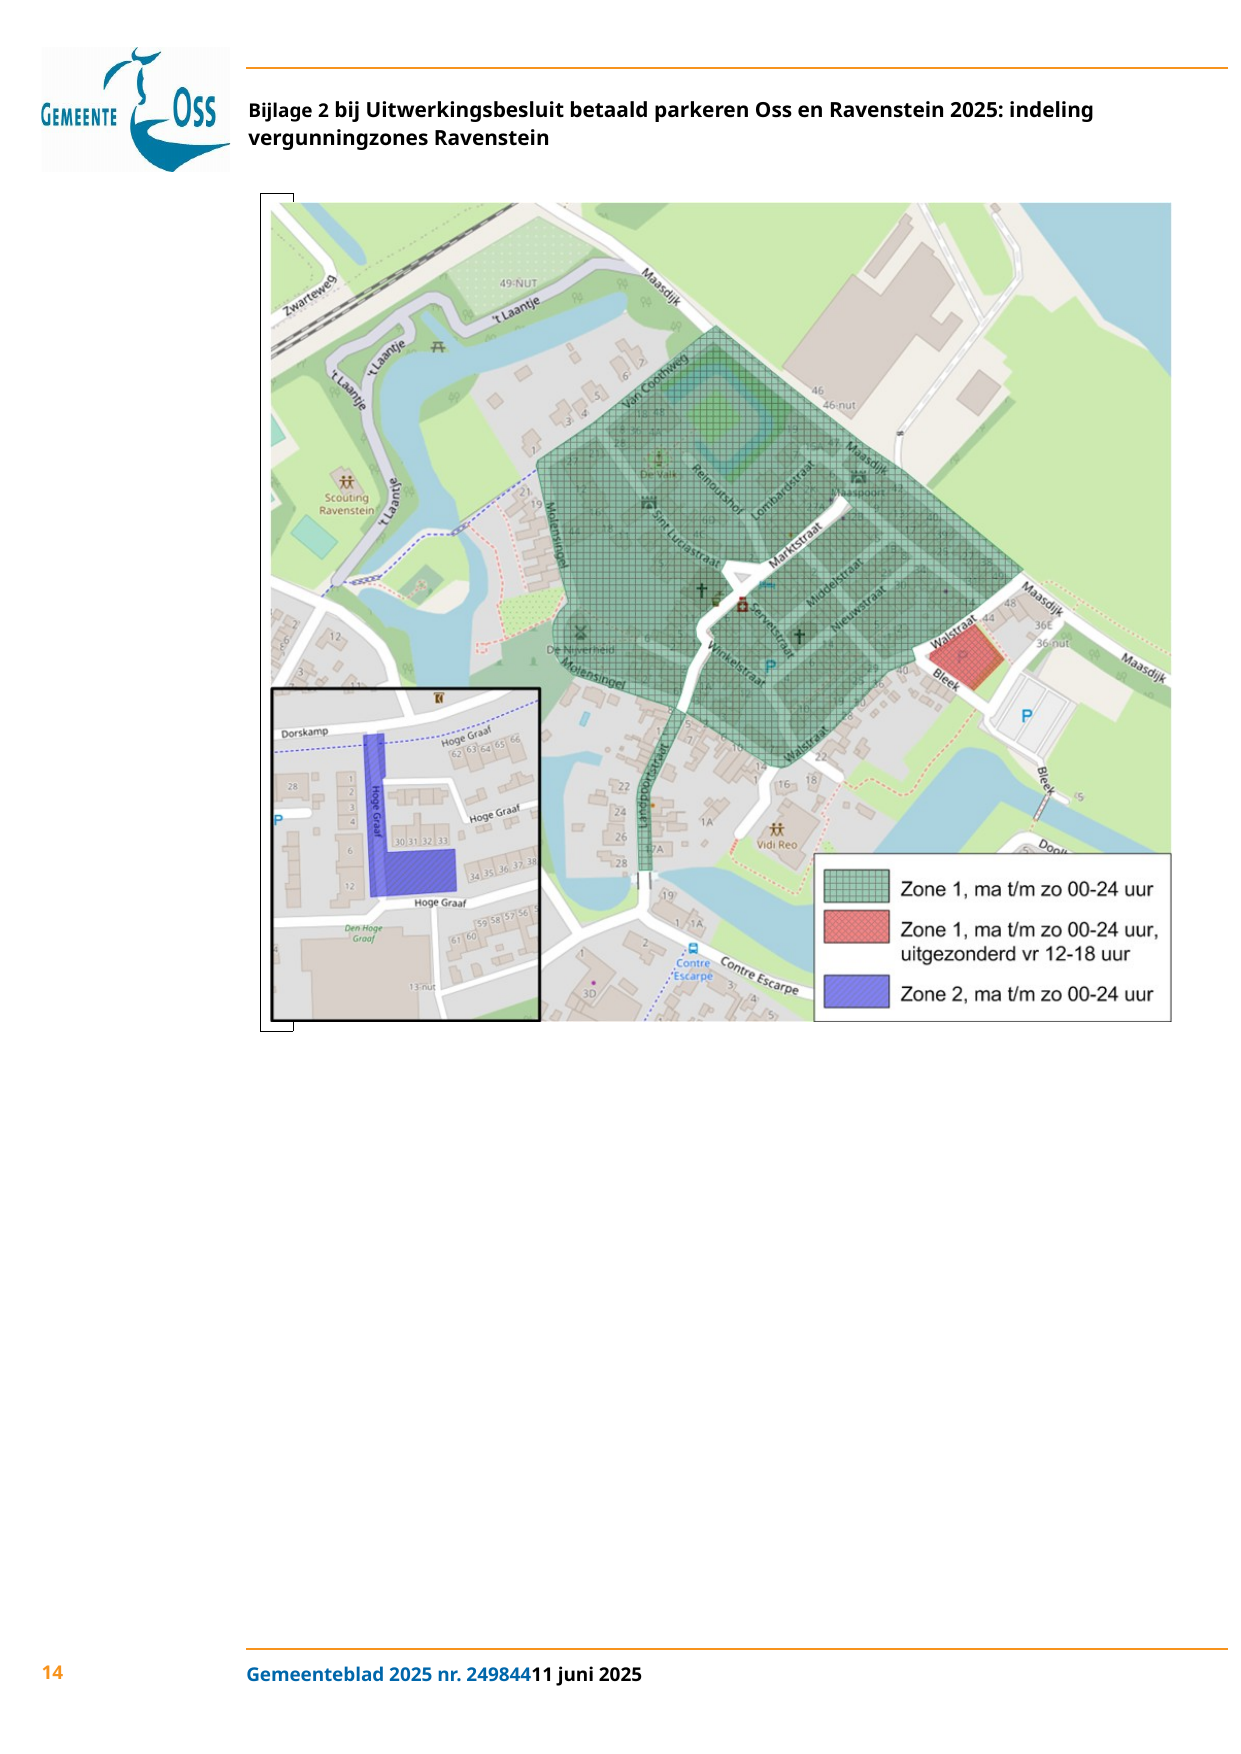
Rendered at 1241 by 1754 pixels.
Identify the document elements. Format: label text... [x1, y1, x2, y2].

text Bijlage 2 bij Uitwerkingsbesluit betaald parkeren Oss en Ravenstein 2025: indeling vergunningzones Ravenstein [248, 95, 1152, 152]
picture [41, 47, 231, 172]
picture [268, 202, 1173, 1022]
